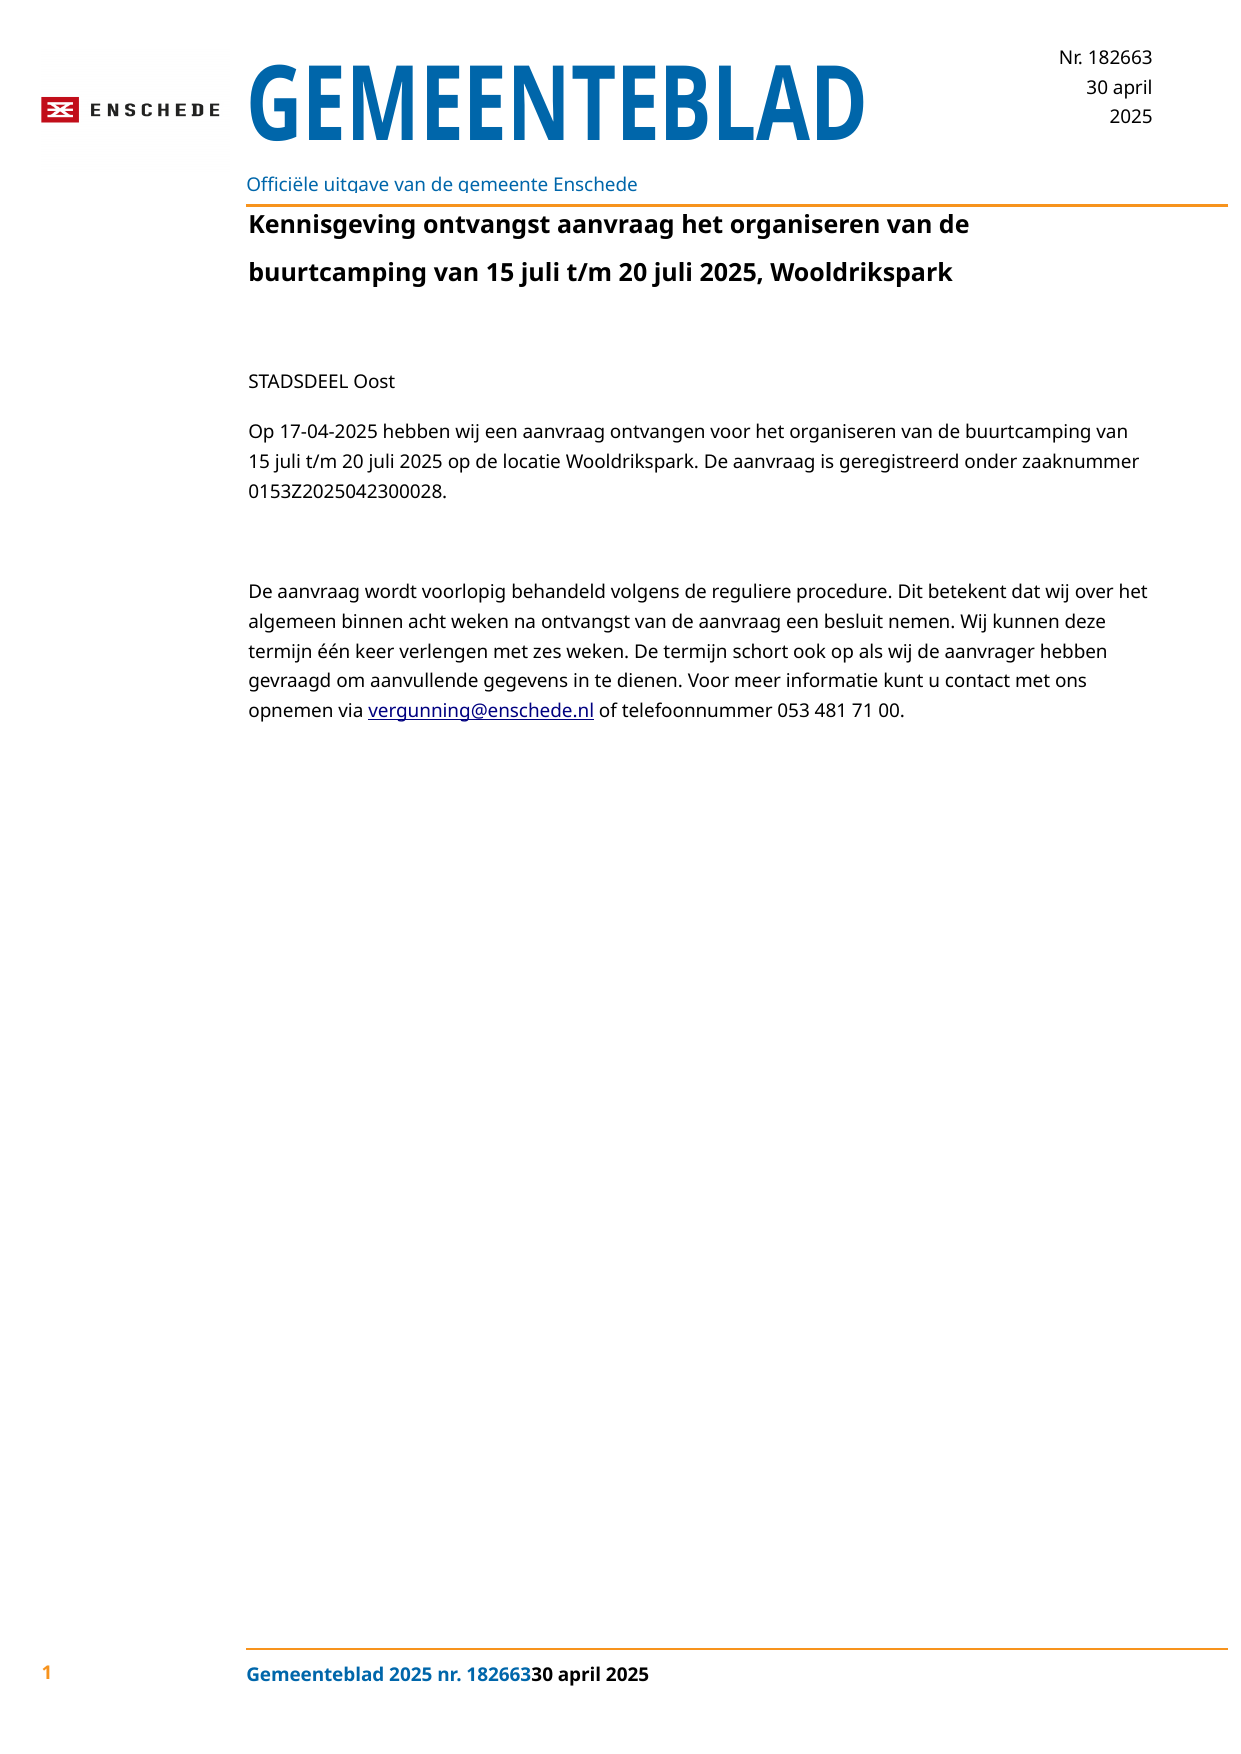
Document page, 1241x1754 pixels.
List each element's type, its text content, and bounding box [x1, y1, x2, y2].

text Kennisgeving ontvangst aanvraag het organiseren van de buurtcamping van 15 juli t/m 20 juli 2025, Wooldrikspark [248, 207, 1152, 288]
picture [41, 47, 231, 172]
text STADSDEEL Oost [248, 368, 1152, 394]
text Op 17-04-2025 hebben wij een aanvraag ontvangen voor het organiseren van de buurtcamping van 15 juli t/m 20 juli 2025 op de locatie Wooldrikspark. De aanvraag is geregistreerd onder zaaknummer 0153Z2025042300028. [248, 419, 1152, 504]
text De aanvraag wordt voorlopig behandeld volgens de reguliere procedure. Dit betekent dat wij over het algemeen binnen acht weken na ontvangst van de aanvraag een besluit nemen. Wij kunnen deze termijn één keer verlengen met zes weken. De termijn schort ook op als wij de aanvrager hebben gevraagd om aanvullende gegevens in te dienen. Voor meer informatie kunt u contact met ons opnemen via vergunning@enschede.nl of telefoonnummer 053 481 71 00. [248, 579, 1152, 723]
